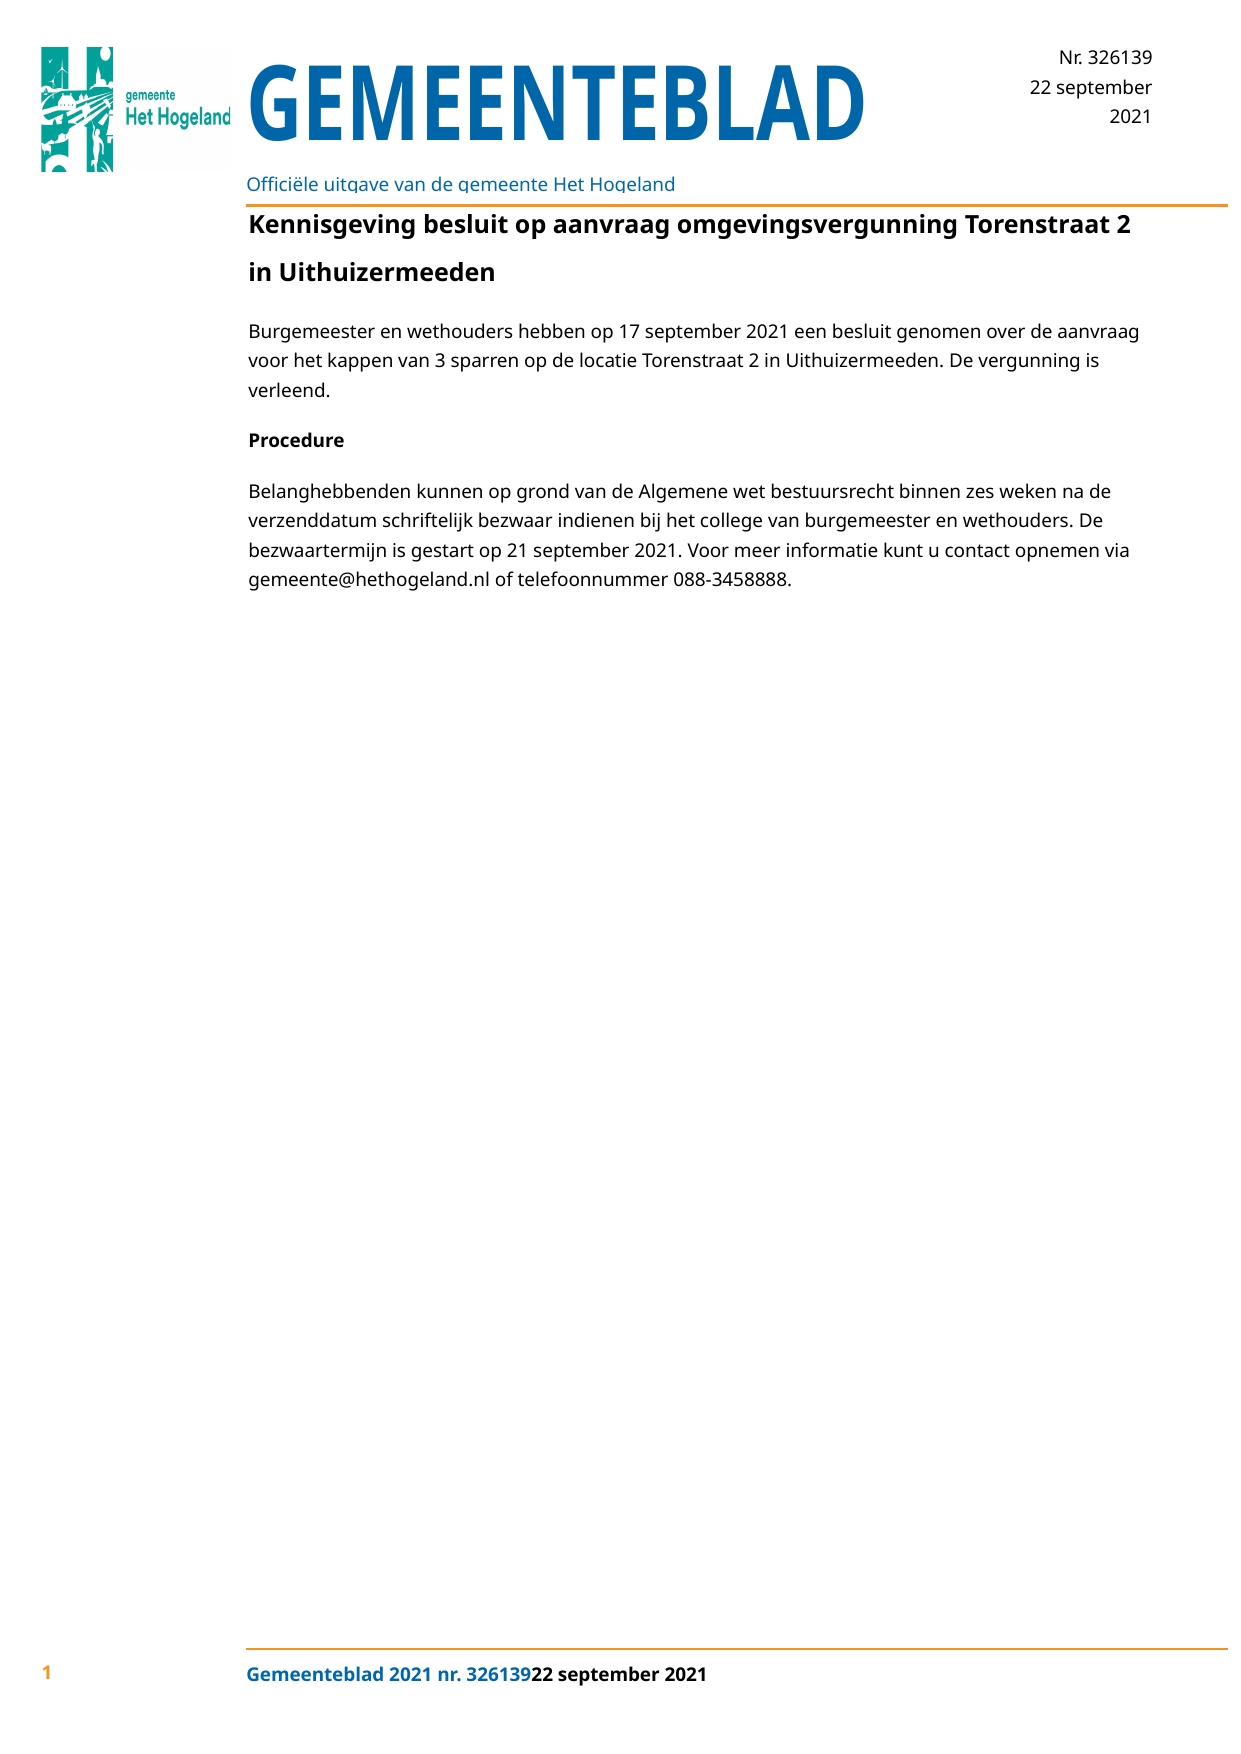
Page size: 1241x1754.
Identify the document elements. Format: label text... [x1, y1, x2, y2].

text Belanghebbenden kunnen op grond van de Algemene wet bestuursrecht binnen zes weken na de verzenddatum schriftelijk bezwaar indienen bij het college van burgemeester en wethouders. De bezwaartermijn is gestart op 21 september 2021. Voor meer informatie kunt u contact opnemen via gemeente@hethogeland.nl of telefoonnummer 088-3458888. [248, 478, 1152, 592]
picture [41, 47, 231, 172]
text Kennisgeving besluit op aanvraag omgevingsvergunning Torenstraat 2 in Uithuizermeeden [248, 207, 1152, 288]
text Procedure [248, 427, 1152, 453]
text Burgemeester en wethouders hebben op 17 september 2021 een besluit genomen over de aanvraag voor het kappen van 3 sparren op de locatie Torenstraat 2 in Uithuizermeeden. De vergunning is verleend. [248, 318, 1152, 403]
